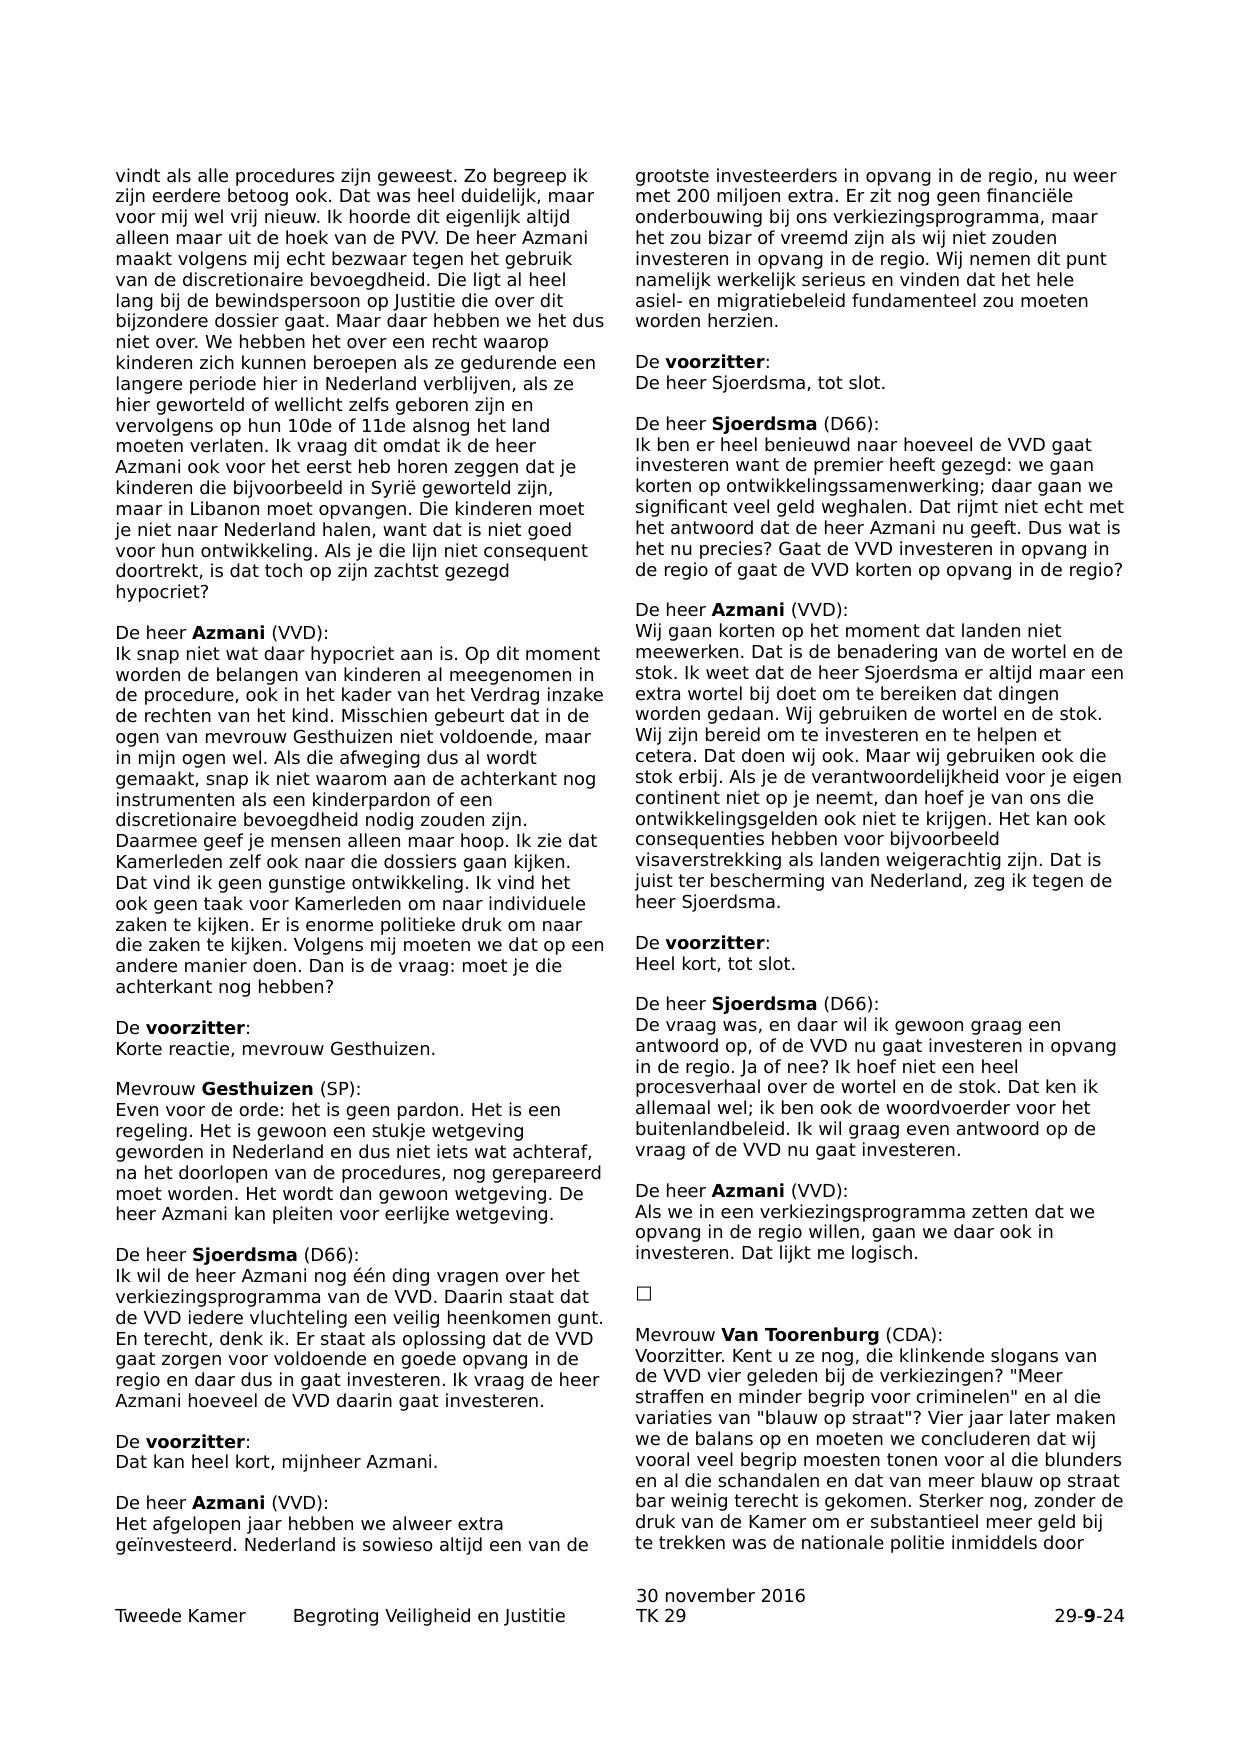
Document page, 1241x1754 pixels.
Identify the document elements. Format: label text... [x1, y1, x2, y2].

text Het afgelopen jaar hebben we alweer extra geïnvesteerd. Nederland is sowieso altijd een van de [115, 1514, 605, 1556]
text Voorzitter. Kent u ze nog, die klinkende slogans van de VVD vier geleden bij de verkiezingen? "Meer straffen en minder begrip voor criminelen" en al die variaties van "blauw op straat"? Vier jaar later maken we de balans op en moeten we concluderen dat wij vooral veel begrip moesten tonen voor al die blunders en al die schandalen en dat van meer blauw op straat bar weinig terecht is gekomen. Sterker nog, zonder de druk van de Kamer om er substantieel meer geld bij te trekken was de nationale politie inmiddels door [635, 1345, 1125, 1554]
text De voorzitter: [635, 932, 1125, 953]
text grootste investeerders in opvang in de regio, nu weer met 200 miljoen extra. Er zit nog geen financiële onderbouwing bij ons verkiezingsprogramma, maar het zou bizar of vreemd zijn als wij niet zouden investeren in opvang in de regio. Wij nemen dit punt namelijk werkelijk serieus en vinden dat het hele asiel- en migratiebeleid fundamenteel zou moeten worden herzien. [635, 165, 1125, 332]
text Dat kan heel kort, mijnheer Azmani. [115, 1452, 605, 1473]
text Mevrouw Gesthuizen (SP): [115, 1079, 605, 1100]
text De heer Azmani (VVD): [635, 600, 1125, 621]
text De heer Sjoerdsma (D66): [635, 413, 1125, 434]
text De heer Sjoerdsma (D66): [115, 1245, 605, 1266]
text De vraag was, en daar wil ik gewoon graag een antwoord op, of de VVD nu gaat investeren in opvang in de regio. Ja of nee? Ik hoef niet een heel procesverhaal over de wortel en de stok. Dat ken ik allemaal wel; ik ben ook de woordvoerder voor het buitenlandbeleid. Ik wil graag even antwoord op de vraag of de VVD nu gaat investeren. [635, 1015, 1125, 1161]
text Wij gaan korten op het moment dat landen niet meewerken. Dat is de benadering van de wortel en de stok. Ik weet dat de heer Sjoerdsma er altijd maar een extra wortel bij doet om te bereiken dat dingen worden gedaan. Wij gebruiken de wortel en de stok. Wij zijn bereid om te investeren en te helpen et cetera. Dat doen wij ook. Maar wij gebruiken ook die stok erbij. Als je de verantwoordelijkheid voor je eigen continent niet op je neemt, dan hoef je van ons die ontwikkelingsgelden ook niet te krijgen. Het kan ook consequenties hebben voor bijvoorbeeld visaverstrekking als landen weigerachtig zijn. Dat is juist ter bescherming van Nederland, zeg ik tegen de heer Sjoerdsma. [635, 621, 1125, 912]
text Ik ben er heel benieuwd naar hoeveel de VVD gaat investeren want de premier heeft gezegd: we gaan korten op ontwikkelingssamenwerking; daar gaan we significant veel geld weghalen. Dat rijmt niet echt met het antwoord dat de heer Azmani nu geeft. Dus wat is het nu precies? Gaat de VVD investeren in opvang in de regio of gaat de VVD korten op opvang in de regio? [635, 434, 1125, 580]
text Als we in een verkiezingsprogramma zetten dat we opvang in de regio willen, gaan we daar ook in investeren. Dat lijkt me logisch. [635, 1201, 1125, 1264]
text De heer Azmani (VVD): [635, 1181, 1125, 1201]
text vindt als alle procedures zijn geweest. Zo begreep ik zijn eerdere betoog ook. Dat was heel duidelijk, maar voor mij wel vrij nieuw. Ik hoorde dit eigenlijk altijd alleen maar uit de hoek van de PVV. De heer Azmani maakt volgens mij echt bezwaar tegen het gebruik van de discretionaire bevoegdheid. Die ligt al heel lang bij de bewindspersoon op Justitie die over dit bijzondere dossier gaat. Maar daar hebben we het dus niet over. We hebben het over een recht waarop kinderen zich kunnen beroepen als ze gedurende een langere periode hier in Nederland verblijven, als ze hier geworteld of wellicht zelfs geboren zijn en vervolgens op hun 10de of 11de alsnog het land moeten verlaten. Ik vraag dit omdat ik de heer Azmani ook voor het eerst heb horen zeggen dat je kinderen die bijvoorbeeld in Syrië geworteld zijn, maar in Libanon moet opvangen. Die kinderen moet je niet naar Nederland halen, want dat is niet goed voor hun ontwikkeling. Als je die lijn niet consequent doortrekt, is dat toch op zijn zachtst gezegd hypocriet? [115, 165, 605, 603]
text De voorzitter: [115, 1432, 605, 1452]
text De voorzitter: [115, 1018, 605, 1038]
text Heel kort, tot slot. [635, 953, 1125, 974]
text De heer Sjoerdsma (D66): [635, 994, 1125, 1015]
text De heer Azmani (VVD): [115, 623, 605, 643]
text Korte reactie, mevrouw Gesthuizen. [115, 1038, 605, 1059]
text De heer Sjoerdsma, tot slot. [635, 373, 1125, 393]
text De heer Azmani (VVD): [115, 1493, 605, 1514]
text ⬜ [635, 1284, 1125, 1304]
text Ik snap niet wat daar hypocriet aan is. Op dit moment worden de belangen van kinderen al meegenomen in de procedure, ook in het kader van het Verdrag inzake de rechten van het kind. Misschien gebeurt dat in de ogen van mevrouw Gesthuizen niet voldoende, maar in mijn ogen wel. Als die afweging dus al wordt gemaakt, snap ik niet waarom aan de achterkant nog instrumenten als een kinderpardon of een discretionaire bevoegdheid nodig zouden zijn. Daarmee geef je mensen alleen maar hoop. Ik zie dat Kamerleden zelf ook naar die dossiers gaan kijken. Dat vind ik geen gunstige ontwikkeling. Ik vind het ook geen taak voor Kamerleden om naar individuele zaken te kijken. Er is enorme politieke druk om naar die zaken te kijken. Volgens mij moeten we dat op een andere manier doen. Dan is de vraag: moet je die achterkant nog hebben? [115, 643, 605, 998]
text Mevrouw Van Toorenburg (CDA): [635, 1324, 1125, 1345]
text Even voor de orde: het is geen pardon. Het is een regeling. Het is gewoon een stukje wetgeving geworden in Nederland en dus niet iets wat achteraf, na het doorlopen van de procedures, nog gerepareerd moet worden. Het wordt dan gewoon wetgeving. De heer Azmani kan pleiten voor eerlijke wetgeving. [115, 1100, 605, 1225]
text Ik wil de heer Azmani nog één ding vragen over het verkiezingsprogramma van de VVD. Daarin staat dat de VVD iedere vluchteling een veilig heenkomen gunt. En terecht, denk ik. Er staat als oplossing dat de VVD gaat zorgen voor voldoende en goede opvang in de regio en daar dus in gaat investeren. Ik vraag de heer Azmani hoeveel de VVD daarin gaat investeren. [115, 1266, 605, 1412]
text De voorzitter: [635, 352, 1125, 373]
